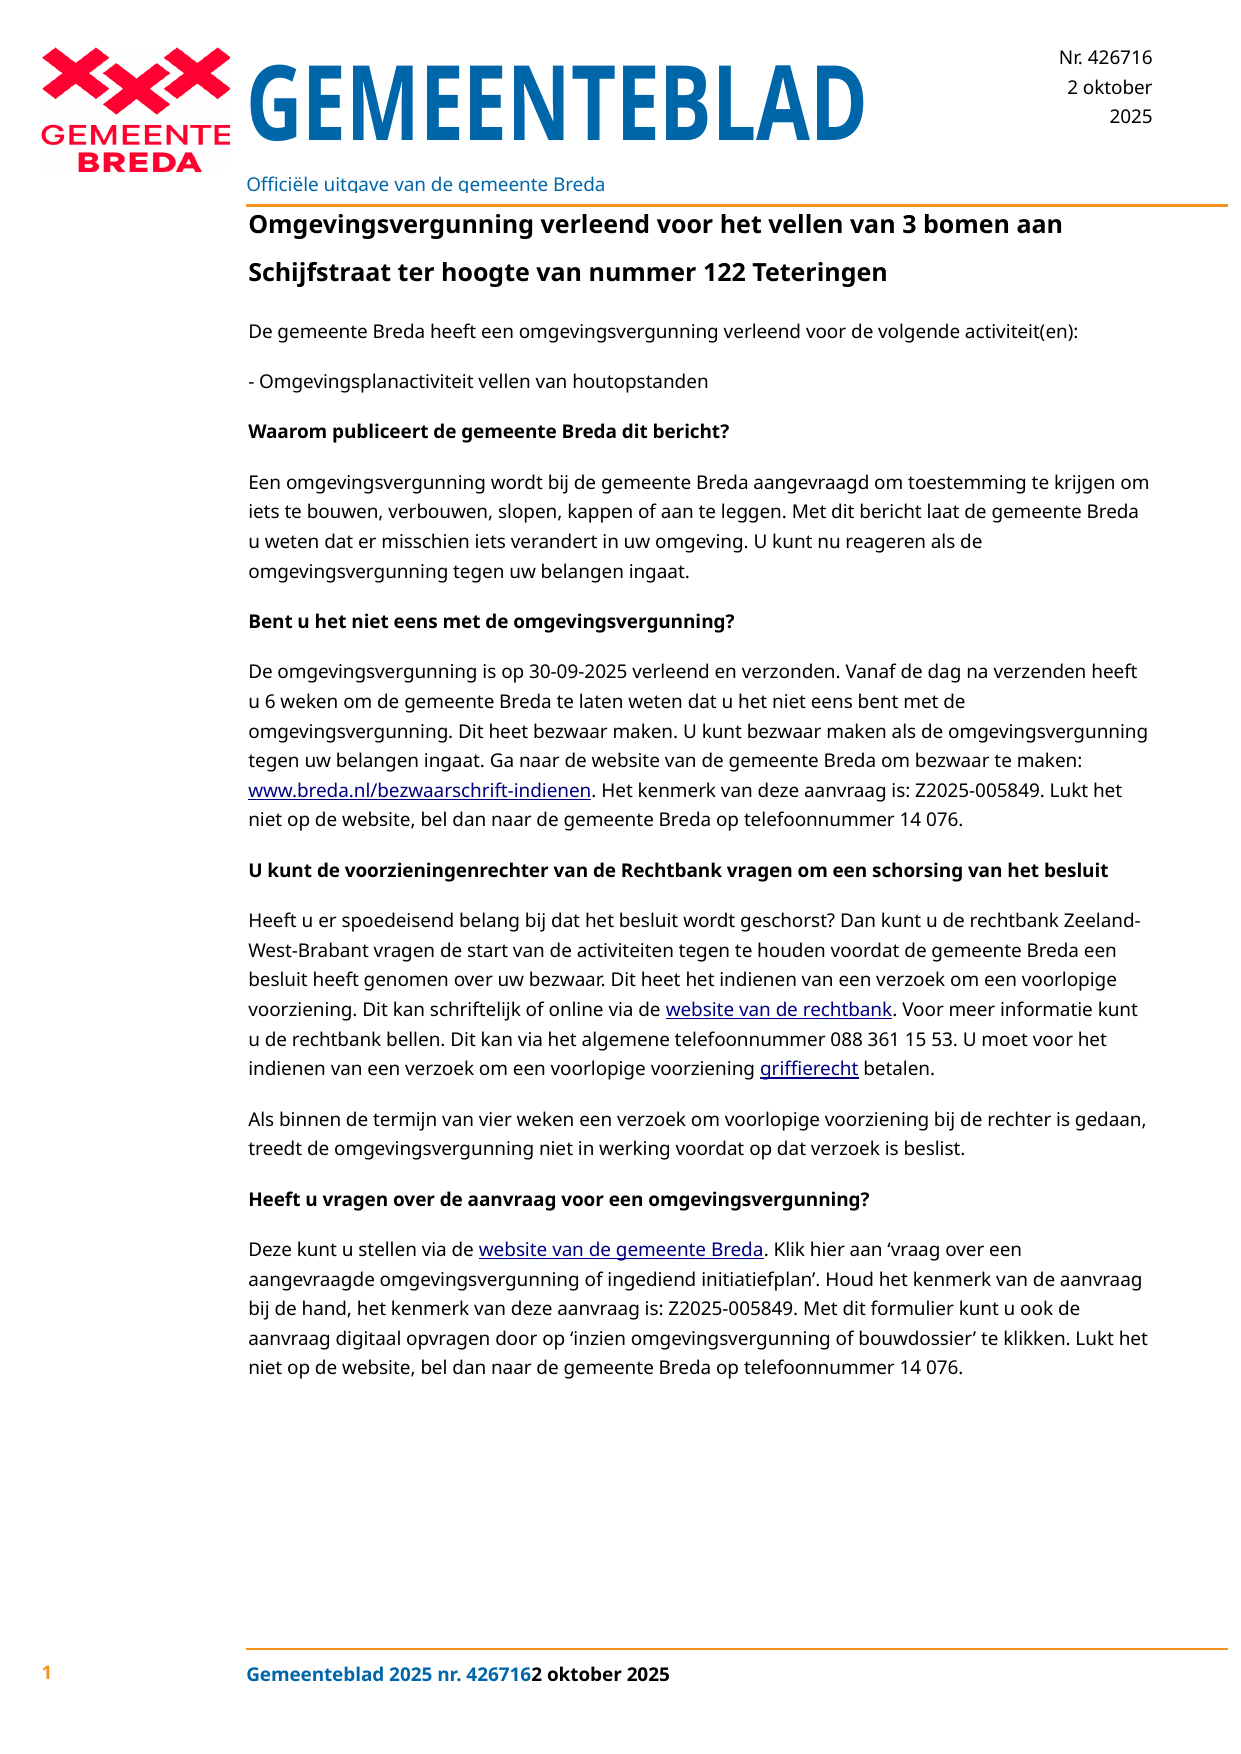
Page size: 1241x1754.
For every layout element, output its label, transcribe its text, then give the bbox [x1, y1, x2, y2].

text Waarom publiceert de gemeente Breda dit bericht? [248, 419, 1152, 444]
text U kunt de voorzieningenrechter van de Rechtbank vragen om een schorsing van het besluit [248, 857, 1152, 883]
text De omgevingsvergunning is op 30-09-2025 verleend en verzonden. Vanaf de dag na verzenden heeft u 6 weken om de gemeente Breda te laten weten dat u het niet eens bent met de omgevingsvergunning. Dit heet bezwaar maken. U kunt bezwaar maken als de omgevingsvergunning tegen uw belangen ingaat. Ga naar de website van de gemeente Breda om bezwaar te maken: www.breda.nl/bezwaarschrift-indienen. Het kenmerk van deze aanvraag is: Z2025-005849. Lukt het niet op de website, bel dan naar de gemeente Breda op telefoonnummer 14 076. [248, 659, 1152, 832]
text Een omgevingsvergunning wordt bij de gemeente Breda aangevraagd om toestemming te krijgen om iets te bouwen, verbouwen, slopen, kappen of aan te leggen. Met dit bericht laat de gemeente Breda u weten dat er misschien iets verandert in uw omgeving. U kunt nu reageren als de omgevingsvergunning tegen uw belangen ingaat. [248, 469, 1152, 584]
text - Omgevingsplanactiviteit vellen van houtopstanden [248, 368, 1152, 394]
text Bent u het niet eens met de omgevingsvergunning? [248, 608, 1152, 634]
text Omgevingsvergunning verleend voor het vellen van 3 bomen aan Schijfstraat ter hoogte van nummer 122 Teteringen [248, 207, 1152, 288]
text Heeft u er spoedeisend belang bij dat het besluit wordt geschorst? Dan kunt u de rechtbank Zeeland-West-Brabant vragen de start van de activiteiten tegen te houden voordat de gemeente Breda een besluit heeft genomen over uw bezwaar. Dit heet het indienen van een verzoek om een voorlopige voorziening. Dit kan schriftelijk of online via de website van de rechtbank. Voor meer informatie kunt u de rechtbank bellen. Dit kan via het algemene telefoonnummer 088 361 15 53. U moet voor het indienen van een verzoek om een voorlopige voorziening griffierecht betalen. [248, 907, 1152, 1081]
text Heeft u vragen over de aanvraag voor een omgevingsvergunning? [248, 1186, 1152, 1212]
text De gemeente Breda heeft een omgevingsvergunning verleend voor de volgende activiteit(en): [248, 318, 1152, 344]
text Deze kunt u stellen via de website van de gemeente Breda. Klik hier aan ‘vraag over een aangevraagde omgevingsvergunning of ingediend initiatiefplan’. Houd het kenmerk van de aanvraag bij de hand, het kenmerk van deze aanvraag is: Z2025-005849. Met dit formulier kunt u ook de aanvraag digitaal opvragen door op ‘inzien omgevingsvergunning of bouwdossier’ te klikken. Lukt het niet op de website, bel dan naar de gemeente Breda op telefoonnummer 14 076. [248, 1236, 1152, 1380]
picture [41, 47, 231, 172]
text Als binnen de termijn van vier weken een verzoek om voorlopige voorziening bij de rechter is gedaan, treedt de omgevingsvergunning niet in werking voordat op dat verzoek is beslist. [248, 1106, 1152, 1161]
